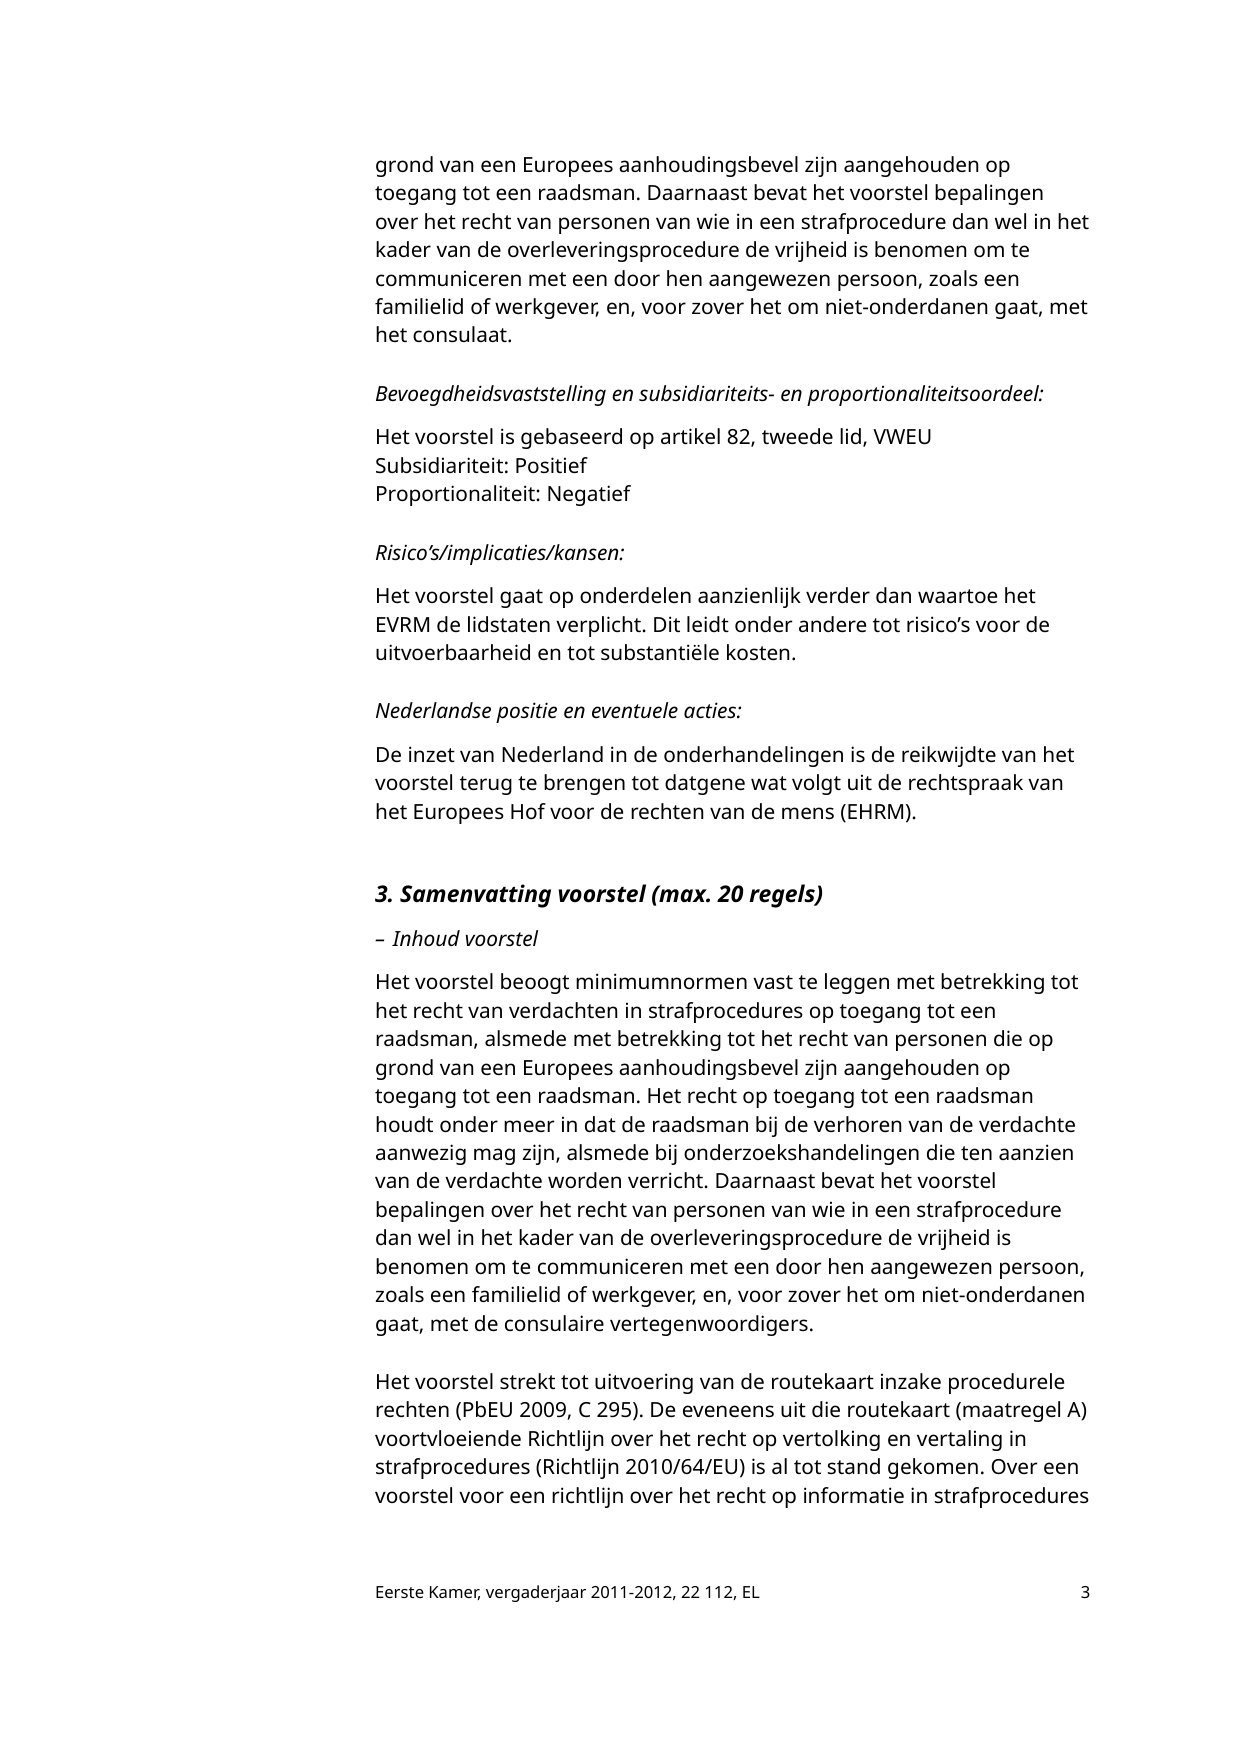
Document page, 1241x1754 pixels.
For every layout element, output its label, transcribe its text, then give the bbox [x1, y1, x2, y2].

text De inzet van Nederland in de onderhandelingen is de reikwijdte van het voorstel terug te brengen tot datgene wat volgt uit de rechtspraak van het Europees Hof voor de rechten van de mens (EHRM). [375, 740, 1090, 825]
text Risico’s/implicaties/kansen: [375, 538, 1090, 566]
text Nederlandse positie en eventuele acties: [375, 697, 1090, 725]
text Het voorstel is gebaseerd op artikel 82, tweede lid, VWEU [375, 422, 1090, 451]
text Subsidiariteit: Positief [375, 451, 1090, 479]
text Bevoegdheidsvaststelling en subsidiariteits- en proportionaliteitsoordeel: [375, 379, 1090, 407]
text Proportionaliteit: Negatief [375, 479, 1090, 508]
text Het voorstel beoogt minimumnormen vast te leggen met betrekking tot het recht van verdachten in strafprocedures op toegang tot een raadsman, alsmede met betrekking tot het recht van personen die op grond van een Europees aanhoudingsbevel zijn aangehouden op toegang tot een raadsman. Het recht op toegang tot een raadsman houdt onder meer in dat de raadsman bij de verhoren van de verdachte aanwezig mag zijn, alsmede bij onderzoekshandelingen die ten aanzien van de verdachte worden verricht. Daarnaast bevat het voorstel bepalingen over het recht van personen van wie in een strafprocedure dan wel in het kader van de overleveringsprocedure de vrijheid is benomen om te communiceren met een door hen aangewezen persoon, zoals een familielid of werkgever, en, voor zover het om niet-onderdanen gaat, met de consulaire vertegenwoordigers. [375, 967, 1090, 1337]
subtitle 3. Samenvatting voorstel (max. 20 regels) [375, 878, 1090, 909]
text grond van een Europees aanhoudingsbevel zijn aangehouden op toegang tot een raadsman. Daarnaast bevat het voorstel bepalingen over het recht van personen van wie in een strafprocedure dan wel in het kader van de overleveringsprocedure de vrijheid is benomen om te communiceren met een door hen aangewezen persoon, zoals een familielid of werkgever, en, voor zover het om niet-onderdanen gaat, met het consulaat. [375, 150, 1090, 349]
text Het voorstel gaat op onderdelen aanzienlijk verder dan waartoe het EVRM de lidstaten verplicht. Dit leidt onder andere tot risico’s voor de uitvoerbaarheid en tot substantiële kosten. [375, 581, 1090, 667]
text – Inhoud voorstel [375, 924, 1090, 952]
text Het voorstel strekt tot uitvoering van de routekaart inzake procedurele rechten (PbEU 2009, C 295). De eveneens uit die routekaart (maatregel A) voortvloeiende Richtlijn over het recht op vertolking en vertaling in strafprocedures (Richtlijn 2010/64/EU) is al tot stand gekomen. Over een voorstel voor een richtlijn over het recht op informatie in strafprocedures [375, 1367, 1090, 1509]
